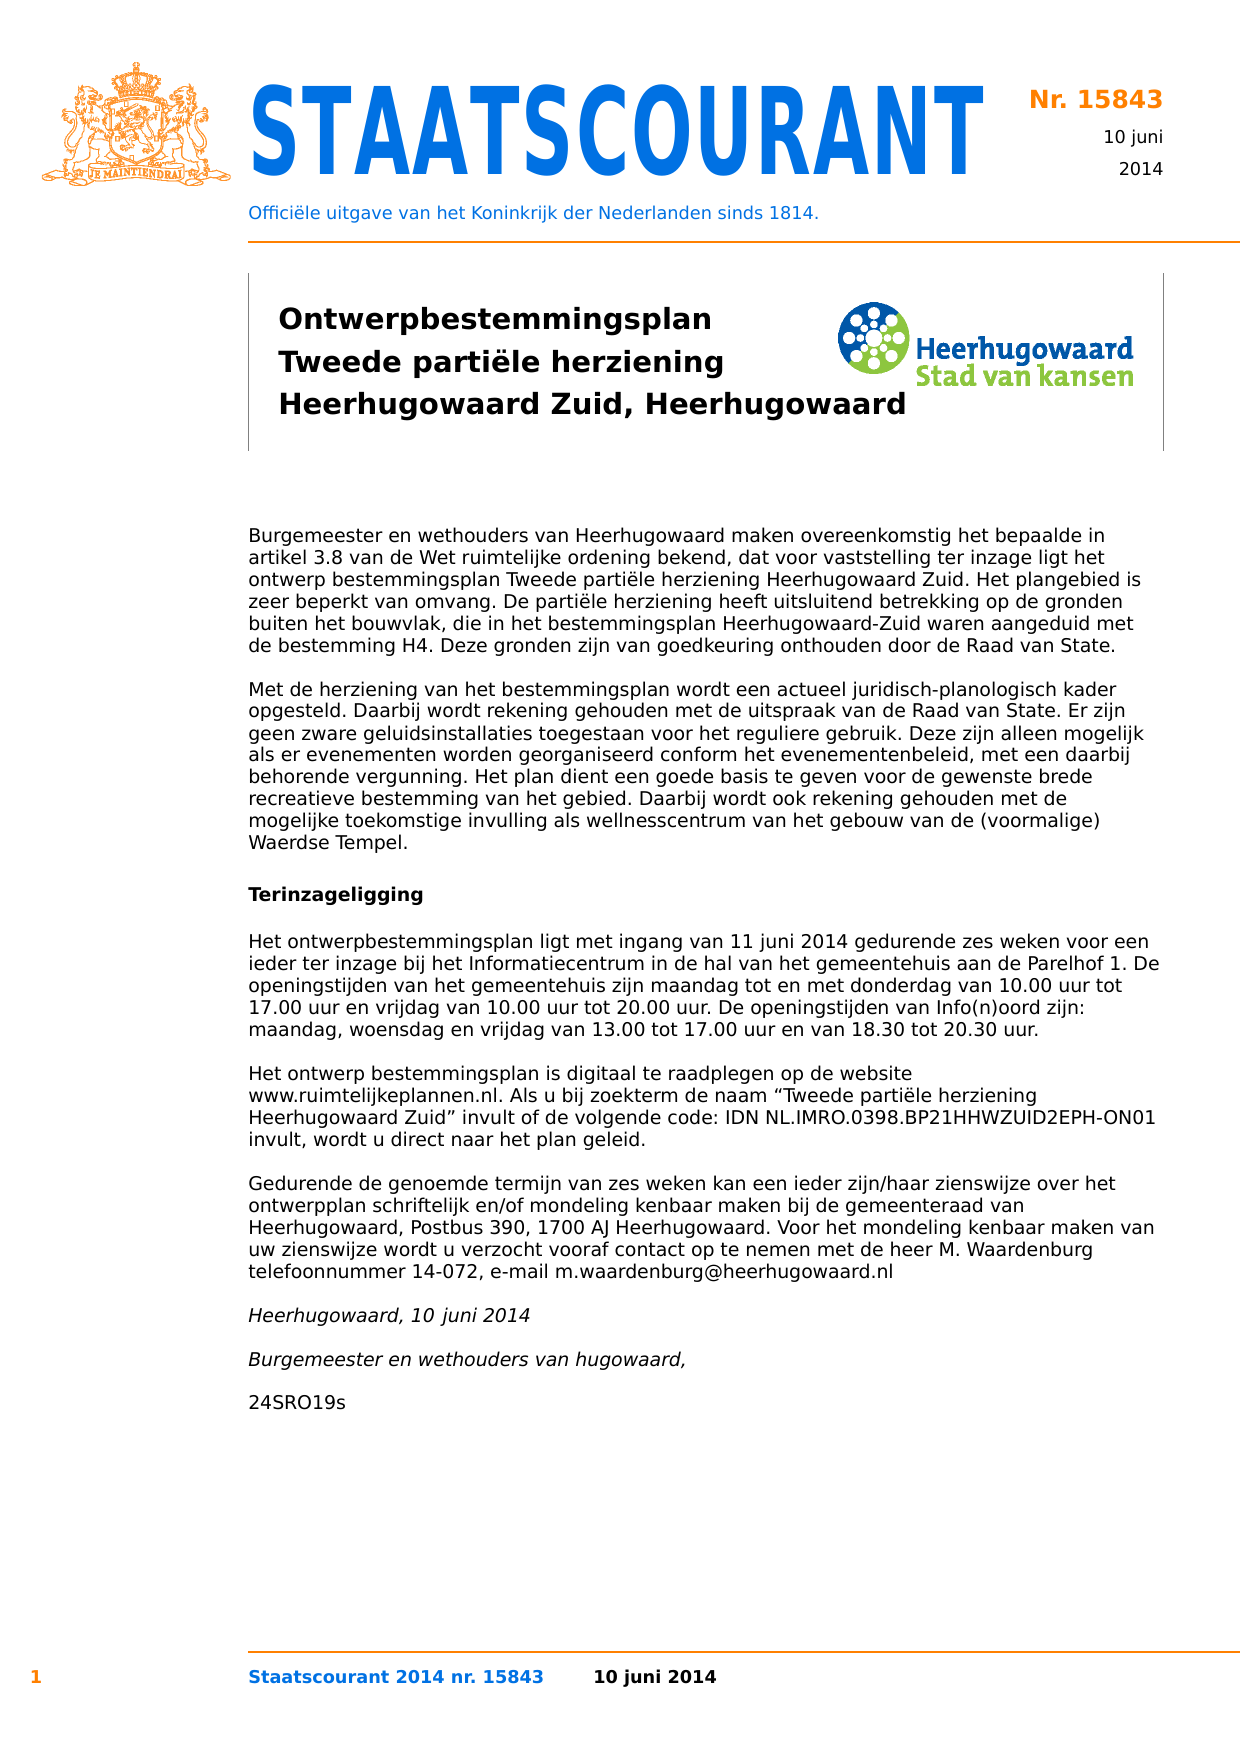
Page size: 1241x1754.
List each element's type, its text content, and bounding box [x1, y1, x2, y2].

text Heerhugowaard, 10 juni 2014 [248, 1304, 1163, 1327]
subtitle Ontwerpbestemmingsplan Tweede partiële herziening Heerhugowaard Zuid, Heerhugowaard [249, 273, 1163, 451]
text Het ontwerpbestemmingsplan ligt met ingang van 11 juni 2014 gedurende zes weken voor een ieder ter inzage bij het Informatiecentrum in de hal van het gemeentehuis aan de Parelhof 1. De openingstijden van het gemeentehuis zijn maandag tot en met donderdag van 10.00 uur tot 17.00 uur en vrijdag van 10.00 uur tot 20.00 uur. De openingstijden van Info(n)oord zijn: maandag, woensdag en vrijdag van 13.00 tot 17.00 uur en van 18.30 tot 20.30 uur. [248, 931, 1163, 1041]
text Burgemeester en wethouders van hugowaard, [248, 1348, 1163, 1370]
text Het ontwerp bestemmingsplan is digitaal te raadplegen op de website www.ruimtelijkeplannen.nl. Als u bij zoekterm de naam “Tweede partiële herziening Heerhugowaard Zuid” invult of de volgende code: IDN NL.IMRO.0398.BP21HHWZUID2EPH-ON01 invult, wordt u direct naar het plan geleid. [248, 1063, 1163, 1151]
text Burgemeester en wethouders van Heerhugowaard maken overeenkomstig het bepaalde in artikel 3.8 van de Wet ruimtelijke ordening bekend, dat voor vaststelling ter inzage ligt het ontwerp bestemmingsplan Tweede partiële herziening Heerhugowaard Zuid. Het plangebied is zeer beperkt van omvang. De partiële herziening heeft uitsluitend betrekking op de gronden buiten het bouwvlak, die in het bestemmingsplan Heerhugowaard-Zuid waren aangeduid met de bestemming H4. Deze gronden zijn van goedkeuring onthouden door de Raad van State. [248, 525, 1163, 657]
text 24SRO19s [248, 1392, 1163, 1414]
table_header Nr. 15843 [998, 62, 1240, 121]
table_cell Officiële uitgave van het Koninkrijk der Nederlanden sinds 1814. [248, 203, 1240, 241]
picture [41, 62, 231, 186]
table_header [25, 62, 248, 241]
table_cell 2014 [998, 153, 1240, 203]
table_header STAATSCOURANT [248, 62, 998, 203]
subtitle Terinzageligging [248, 884, 1163, 906]
text Met de herziening van het bestemmingsplan wordt een actueel juridisch-planologisch kader opgesteld. Daarbij wordt rekening gehouden met de uitspraak van de Raad van State. Er zijn geen zware geluidsinstallaties toegestaan voor het reguliere gebruik. Deze zijn alleen mogelijk als er evenementen worden georganiseerd conform het evenementenbeleid, met een daarbij behorende vergunning. Het plan dient een goede basis te geven voor de gewenste brede recreatieve bestemming van het gebied. Daarbij wordt ook rekening gehouden met de mogelijke toekomstige invulling als wellnesscentrum van het gebouw van de (voormalige) Waerdse Tempel. [248, 678, 1163, 854]
table_cell 10 juni [998, 121, 1240, 153]
picture [838, 302, 1134, 386]
text Gedurende de genoemde termijn van zes weken kan een ieder zijn/haar zienswijze over het ontwerpplan schriftelijk en/of mondeling kenbaar maken bij de gemeenteraad van Heerhugowaard, Postbus 390, 1700 AJ Heerhugowaard. Voor het mondeling kenbaar maken van uw zienswijze wordt u verzocht vooraf contact op te nemen met de heer M. Waardenburg telefoonnummer 14-072, e-mail m.waardenburg@heerhugowaard.nl [248, 1173, 1163, 1283]
